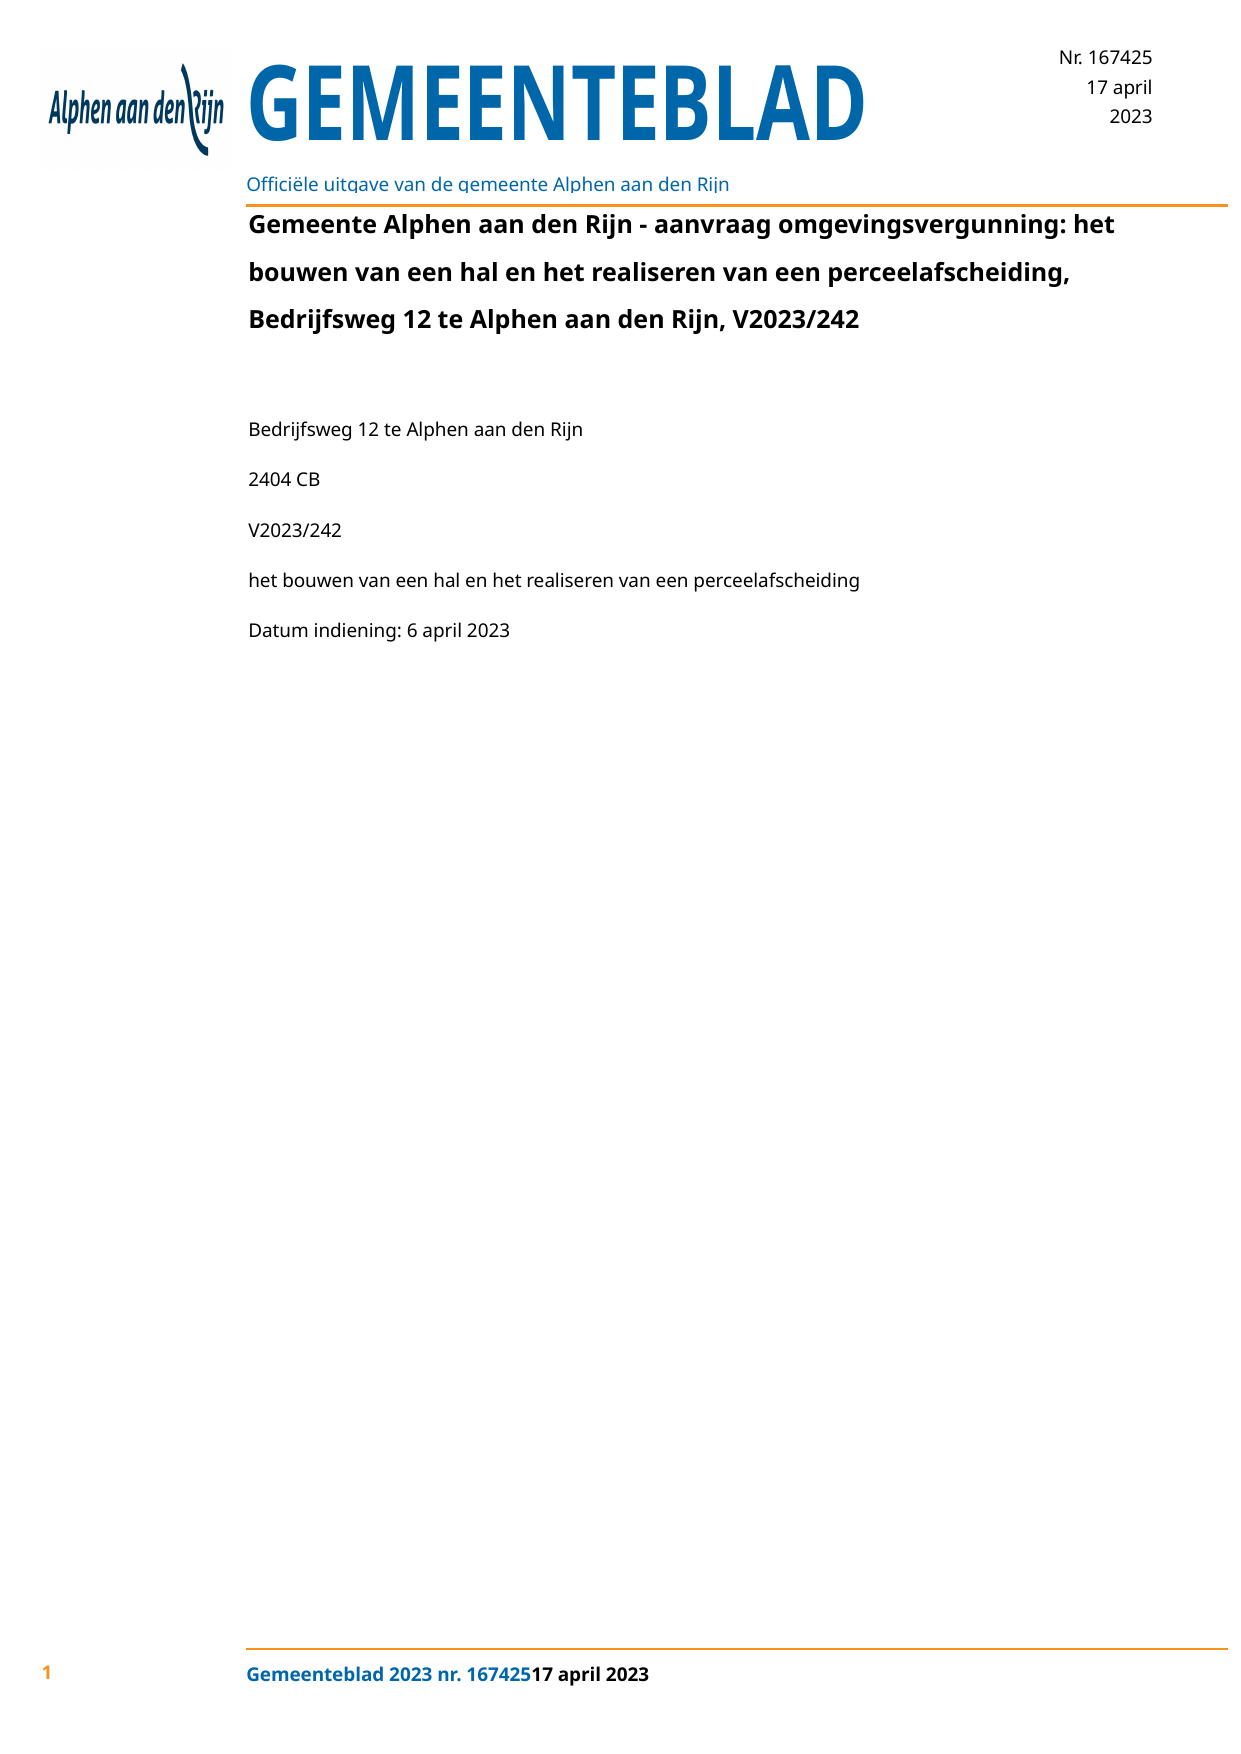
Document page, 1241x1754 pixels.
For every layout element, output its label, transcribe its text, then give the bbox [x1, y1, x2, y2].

text het bouwen van een hal en het realiseren van een perceelafscheiding [248, 567, 1152, 593]
text V2023/242 [248, 517, 1152, 542]
text Gemeente Alphen aan den Rijn - aanvraag omgevingsvergunning: het bouwen van een hal en het realiseren van een perceelafscheiding, Bedrijfsweg 12 te Alphen aan den Rijn, V2023/242 [248, 207, 1152, 336]
text 2404 CB [248, 466, 1152, 492]
picture [41, 47, 231, 172]
text Datum indiening: 6 april 2023 [248, 618, 1152, 643]
text Bedrijfsweg 12 te Alphen aan den Rijn [248, 416, 1152, 442]
